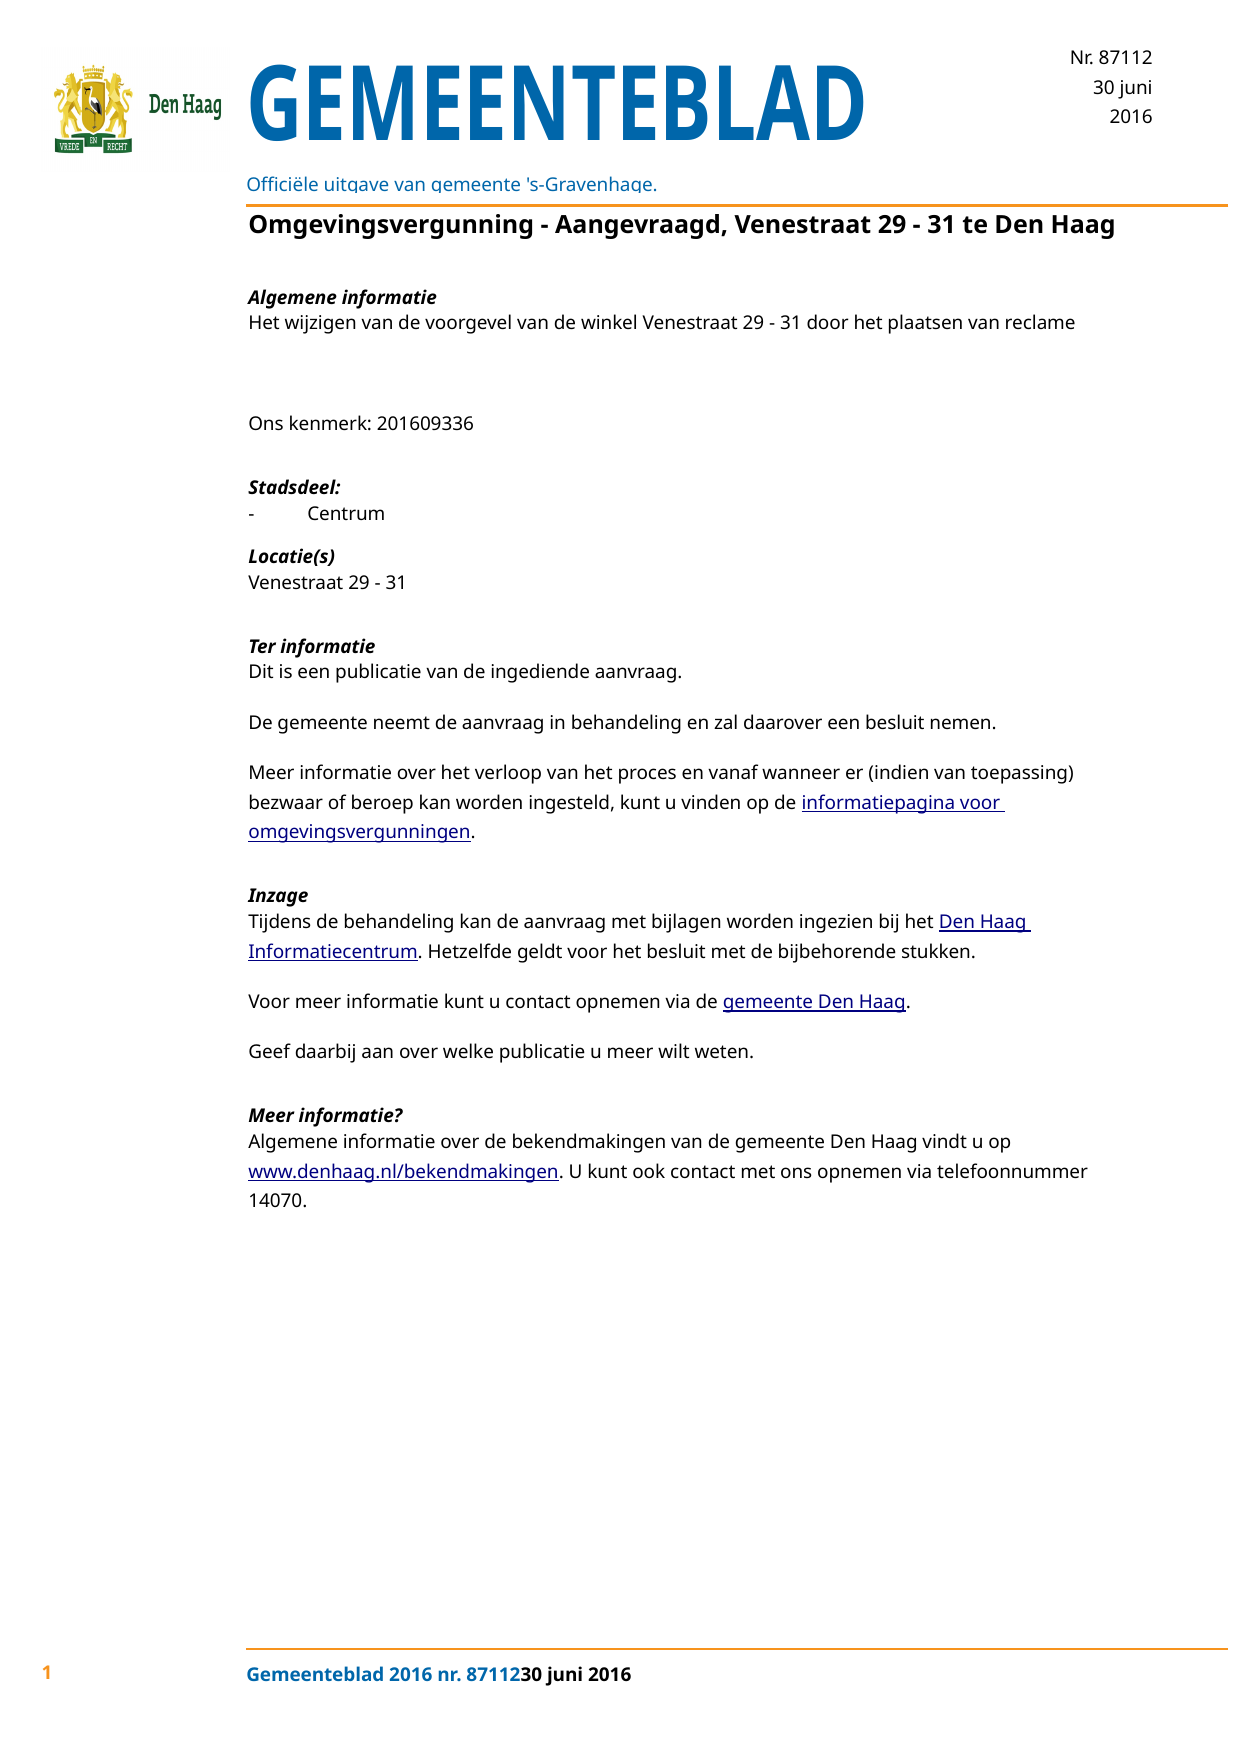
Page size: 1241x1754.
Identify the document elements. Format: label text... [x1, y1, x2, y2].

text Meer informatie? [248, 1103, 1152, 1128]
picture [41, 47, 231, 172]
text Omgevingsvergunning - Aangevraagd, Venestraat 29 - 31 te Den Haag [248, 207, 1152, 241]
text Algemene informatie [248, 284, 1152, 309]
text Locatie(s) [248, 543, 1152, 569]
text Meer informatie over het verloop van het proces en vanaf wanneer er (indien van toepassing) bezwaar of beroep kan worden ingesteld, kunt u vinden op de informatiepagina voor omgevingsvergunningen. [248, 759, 1152, 844]
text Voor meer informatie kunt u contact opnemen via de gemeente Den Haag. [248, 988, 1152, 1014]
text Stadsdeel: [248, 474, 1152, 500]
text De gemeente neemt de aanvraag in behandeling en zal daarover een besluit nemen. [248, 709, 1152, 735]
text Geef daarbij aan over welke publicatie u meer wilt weten. [248, 1039, 1152, 1064]
text Algemene informatie over de bekendmakingen van de gemeente Den Haag vindt u op www.denhaag.nl/bekendmakingen. U kunt ook contact met ons opnemen via telefoonnummer 14070. [248, 1128, 1152, 1213]
text Het wijzigen van de voorgevel van de winkel Venestraat 29 - 31 door het plaatsen van reclame [248, 309, 1152, 335]
text Dit is een publicatie van de ingediende aanvraag. [248, 659, 1152, 684]
text Venestraat 29 - 31 [248, 569, 1152, 595]
text Tijdens de behandeling kan de aanvraag met bijlagen worden ingezien bij het Den Haag Informatiecentrum. Hetzelfde geldt voor het besluit met de bijbehorende stukken. [248, 908, 1152, 964]
text Ons kenmerk: 201609336 [248, 410, 1152, 436]
list Centrum [248, 500, 1152, 526]
text Inzage [248, 883, 1152, 908]
text Ter informatie [248, 633, 1152, 659]
